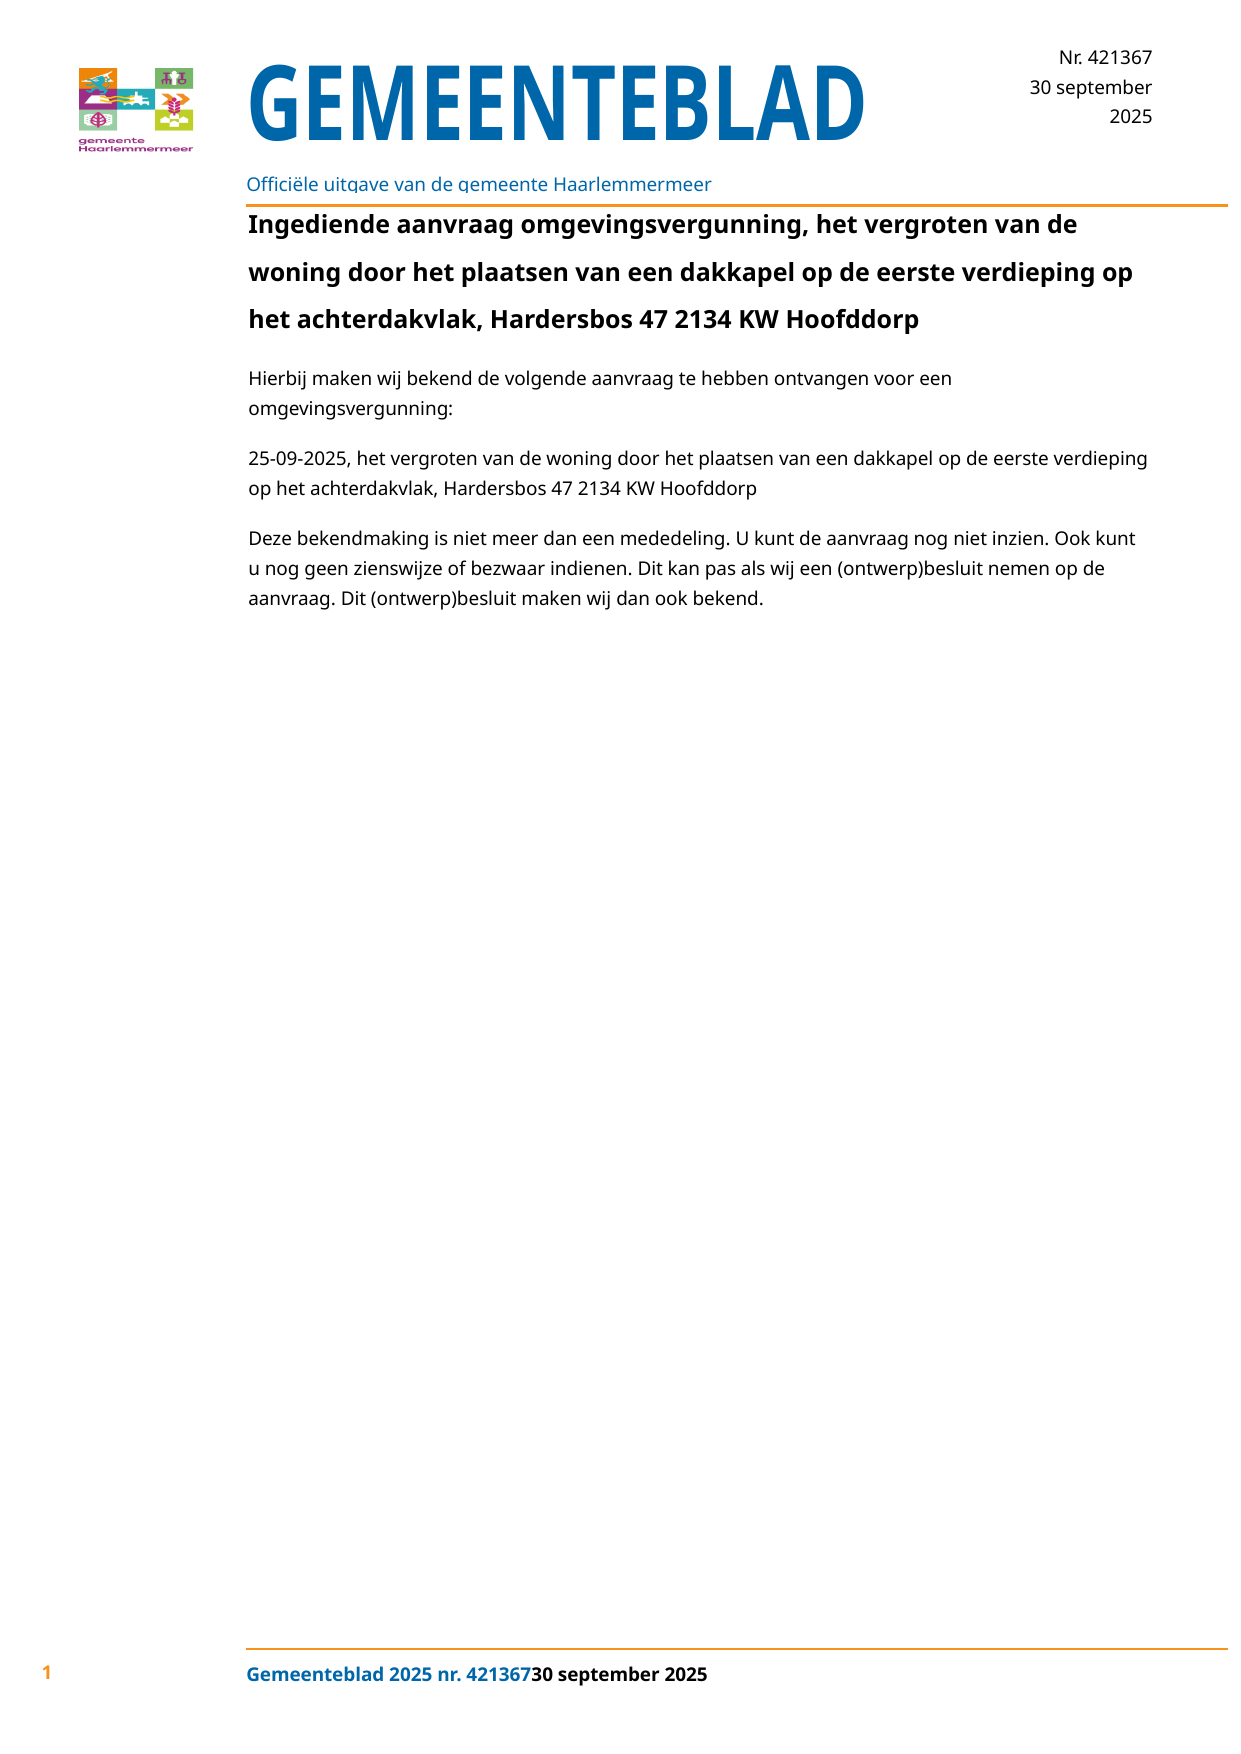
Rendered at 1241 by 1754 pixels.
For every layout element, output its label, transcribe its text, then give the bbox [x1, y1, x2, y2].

text 25-09-2025, het vergroten van de woning door het plaatsen van een dakkapel op de eerste verdieping op het achterdakvlak, Hardersbos 47 2134 KW Hoofddorp [248, 446, 1152, 501]
text Hierbij maken wij bekend de volgende aanvraag te hebben ontvangen voor een omgevingsvergunning: [248, 366, 1152, 421]
picture [41, 47, 231, 172]
text Deze bekendmaking is niet meer dan een mededeling. U kunt de aanvraag nog niet inzien. Ook kunt u nog geen zienswijze of bezwaar indienen. Dit kan pas als wij een (ontwerp)besluit nemen op de aanvraag. Dit (ontwerp)besluit maken wij dan ook bekend. [248, 526, 1152, 610]
text Ingediende aanvraag omgevingsvergunning, het vergroten van de woning door het plaatsen van een dakkapel op de eerste verdieping op het achterdakvlak, Hardersbos 47 2134 KW Hoofddorp [248, 207, 1152, 336]
